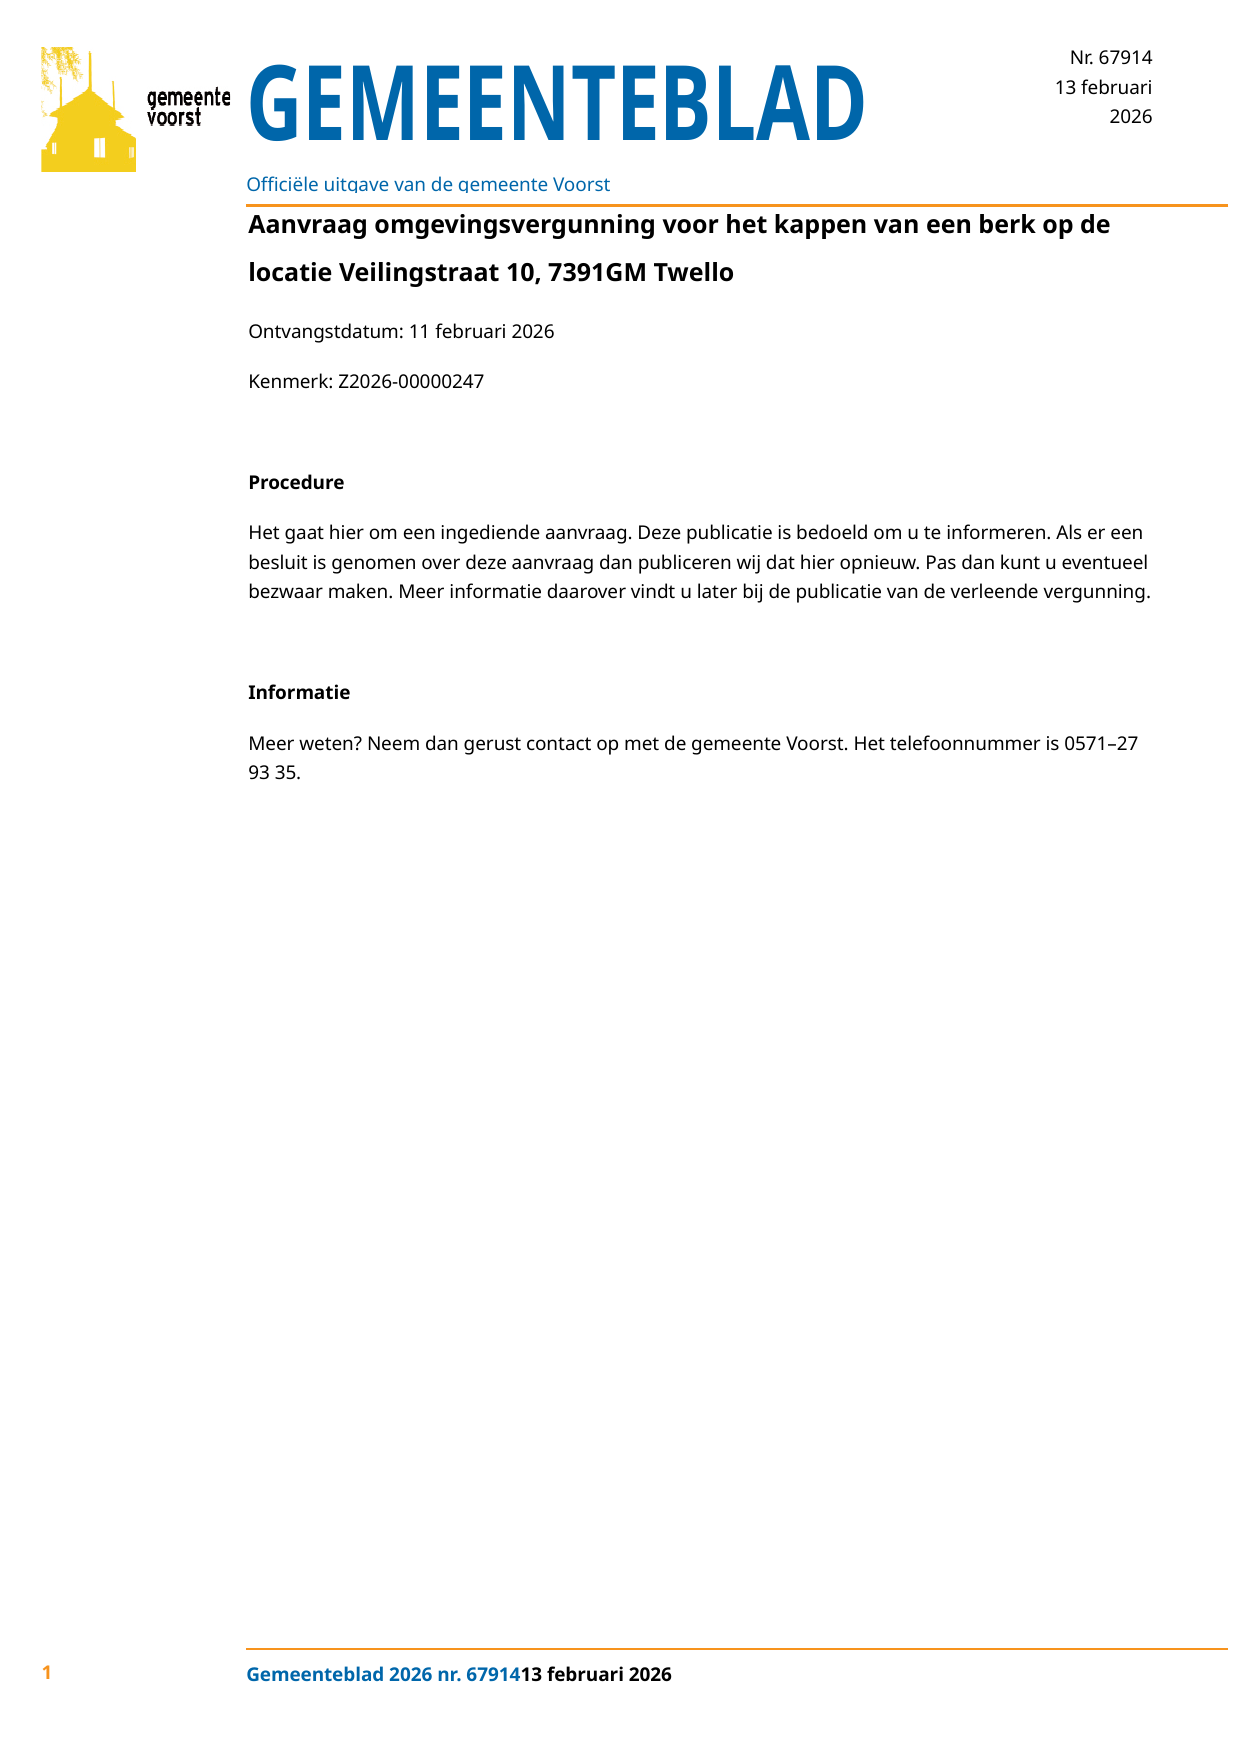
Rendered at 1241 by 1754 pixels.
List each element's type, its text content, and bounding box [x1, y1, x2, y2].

picture [41, 47, 231, 172]
text Informatie [248, 679, 1152, 705]
text Meer weten? Neem dan gerust contact op met de gemeente Voorst. Het telefoonnummer is 0571–27 93 35. [248, 730, 1152, 785]
text Kenmerk: Z2026-00000247 [248, 368, 1152, 394]
text Het gaat hier om een ingediende aanvraag. Deze publicatie is bedoeld om u te informeren. Als er een besluit is genomen over deze aanvraag dan publiceren wij dat hier opnieuw. Pas dan kunt u eventueel bezwaar maken. Meer informatie daarover vindt u later bij de publicatie van de verleende vergunning. [248, 519, 1152, 604]
text Procedure [248, 469, 1152, 495]
text Aanvraag omgevingsvergunning voor het kappen van een berk op de locatie Veilingstraat 10, 7391GM Twello [248, 207, 1152, 288]
text Ontvangstdatum: 11 februari 2026 [248, 318, 1152, 344]
